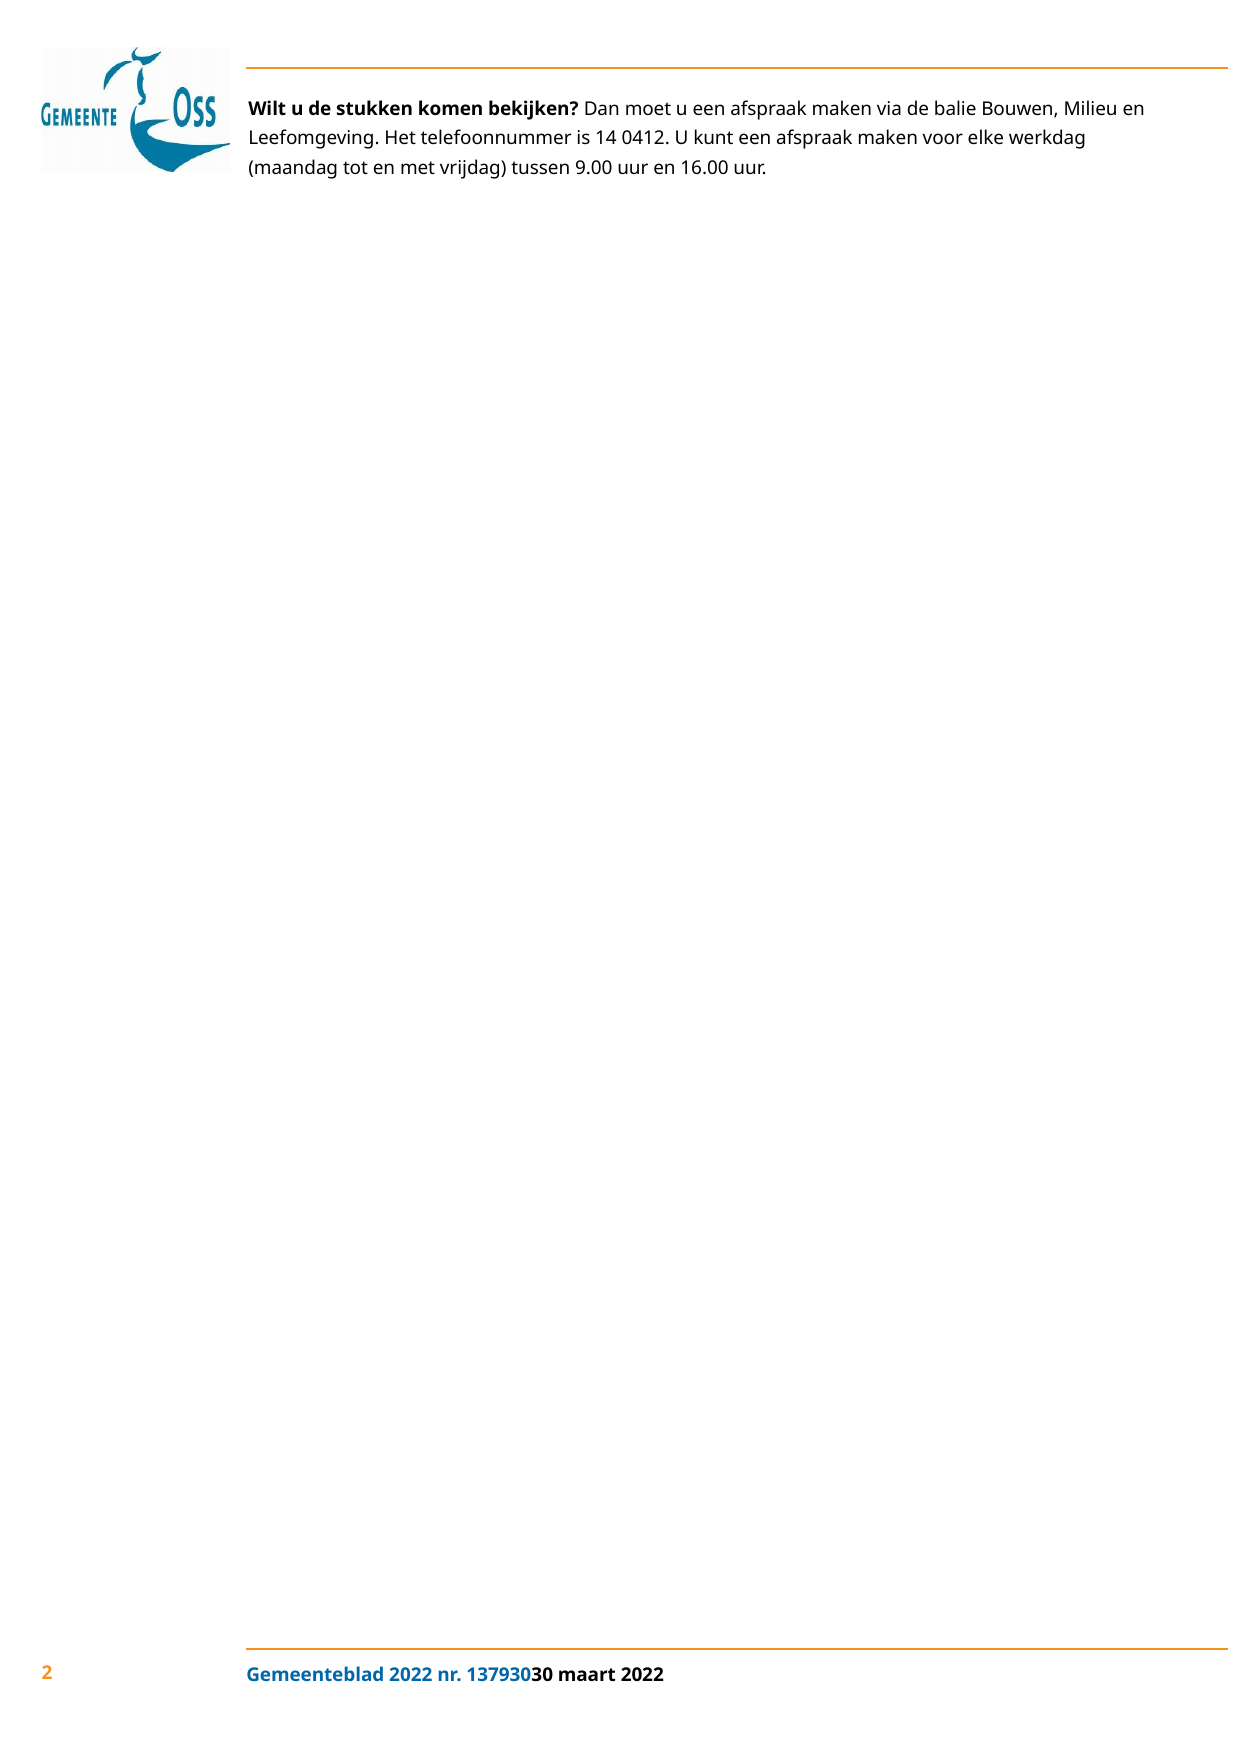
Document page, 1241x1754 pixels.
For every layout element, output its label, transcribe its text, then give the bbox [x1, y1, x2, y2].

picture [41, 47, 231, 172]
text Wilt u de stukken komen bekijken? Dan moet u een afspraak maken via de balie Bouwen, Milieu en Leefomgeving. Het telefoonnummer is 14 0412. U kunt een afspraak maken voor elke werkdag (maandag tot en met vrijdag) tussen 9.00 uur en 16.00 uur. [248, 95, 1152, 180]
